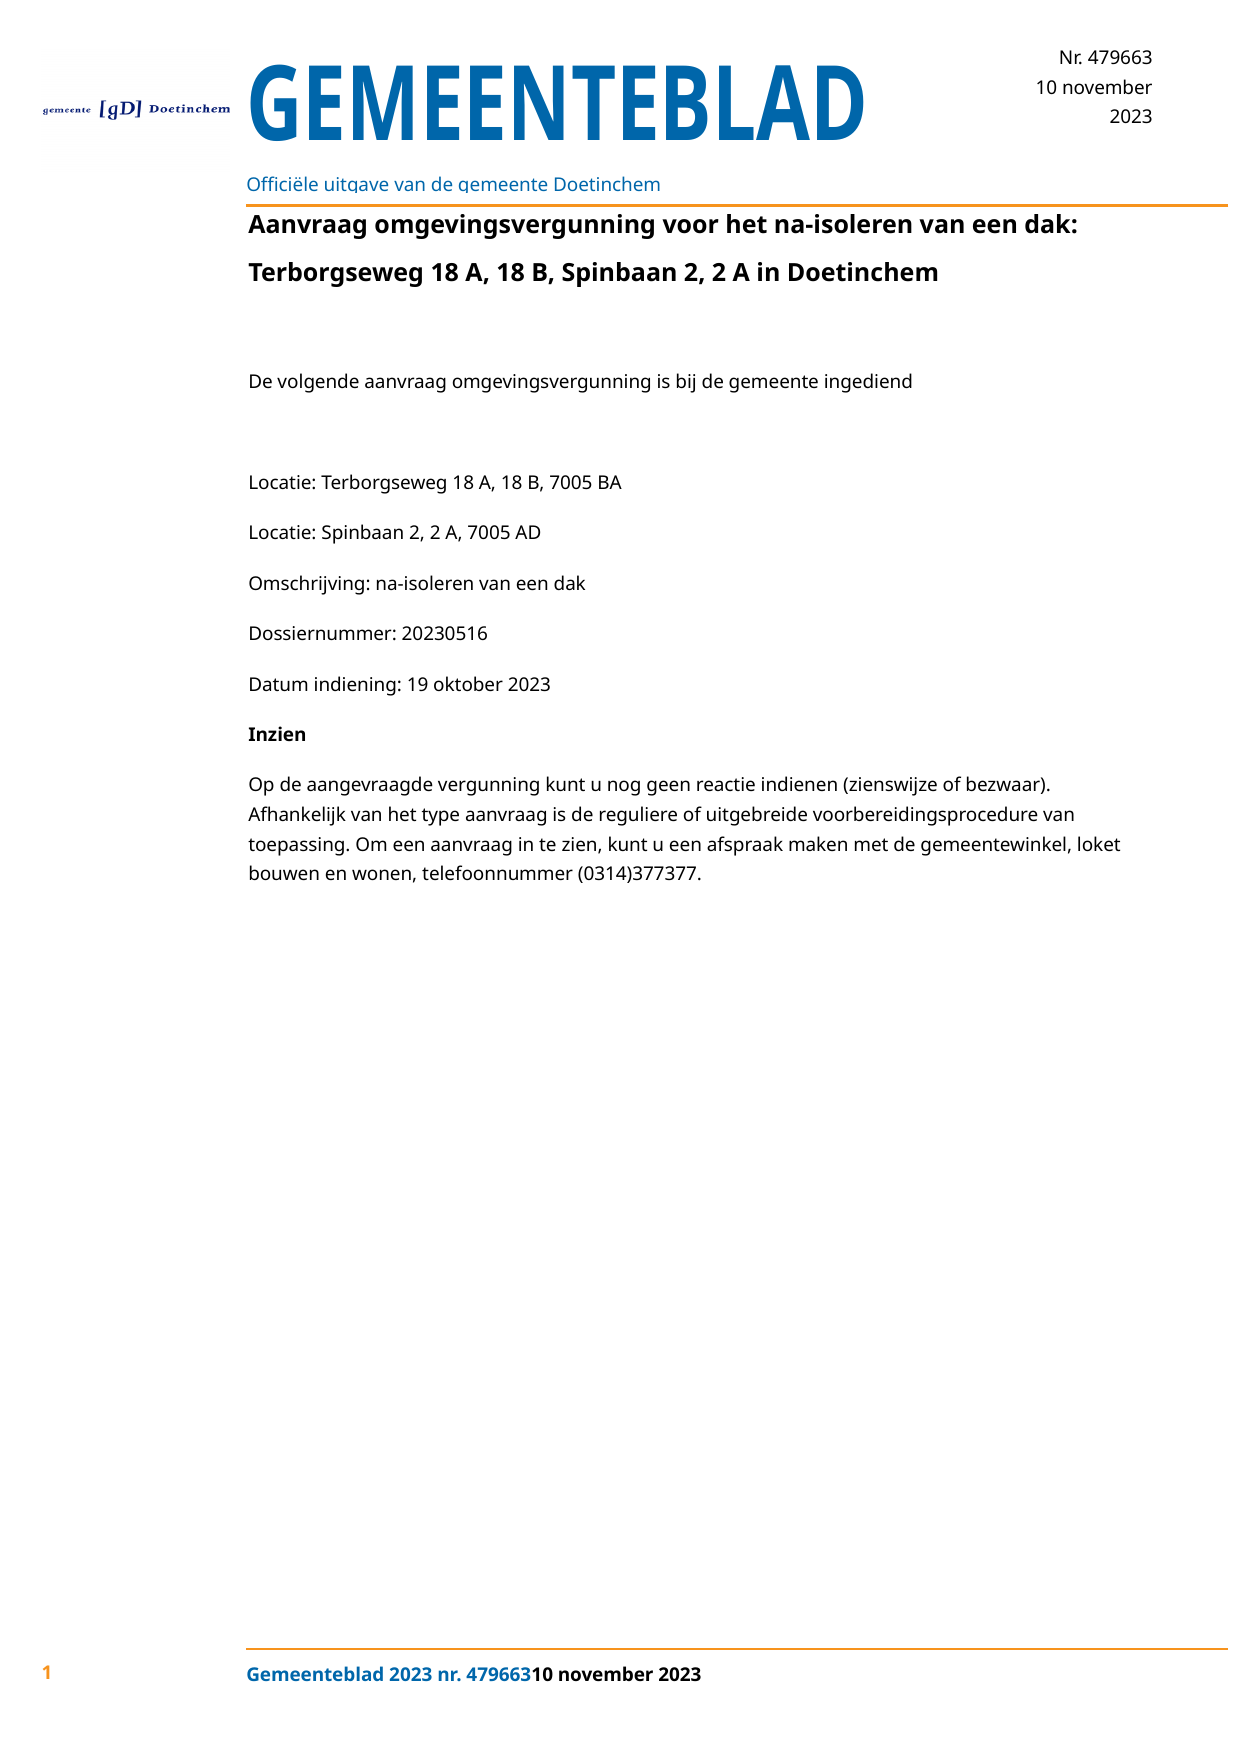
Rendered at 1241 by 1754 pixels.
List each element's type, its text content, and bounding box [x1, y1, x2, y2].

text De volgende aanvraag omgevingsvergunning is bij de gemeente ingediend [248, 368, 1152, 394]
text Op de aangevraagde vergunning kunt u nog geen reactie indienen (zienswijze of bezwaar). Afhankelijk van het type aanvraag is de reguliere of uitgebreide voorbereidingsprocedure van toepassing. Om een aanvraag in te zien, kunt u een afspraak maken met de gemeentewinkel, loket bouwen en wonen, telefoonnummer (0314)377377. [248, 772, 1152, 886]
text Dossiernummer: 20230516 [248, 620, 1152, 646]
text Omschrijving: na-isoleren van een dak [248, 570, 1152, 596]
text Inzien [248, 721, 1152, 747]
text Aanvraag omgevingsvergunning voor het na-isoleren van een dak: Terborgseweg 18 A, 18 B, Spinbaan 2, 2 A in Doetinchem [248, 207, 1152, 288]
picture [41, 47, 231, 172]
text Locatie: Spinbaan 2, 2 A, 7005 AD [248, 519, 1152, 545]
text Locatie: Terborgseweg 18 A, 18 B, 7005 BA [248, 469, 1152, 495]
text Datum indiening: 19 oktober 2023 [248, 671, 1152, 697]
